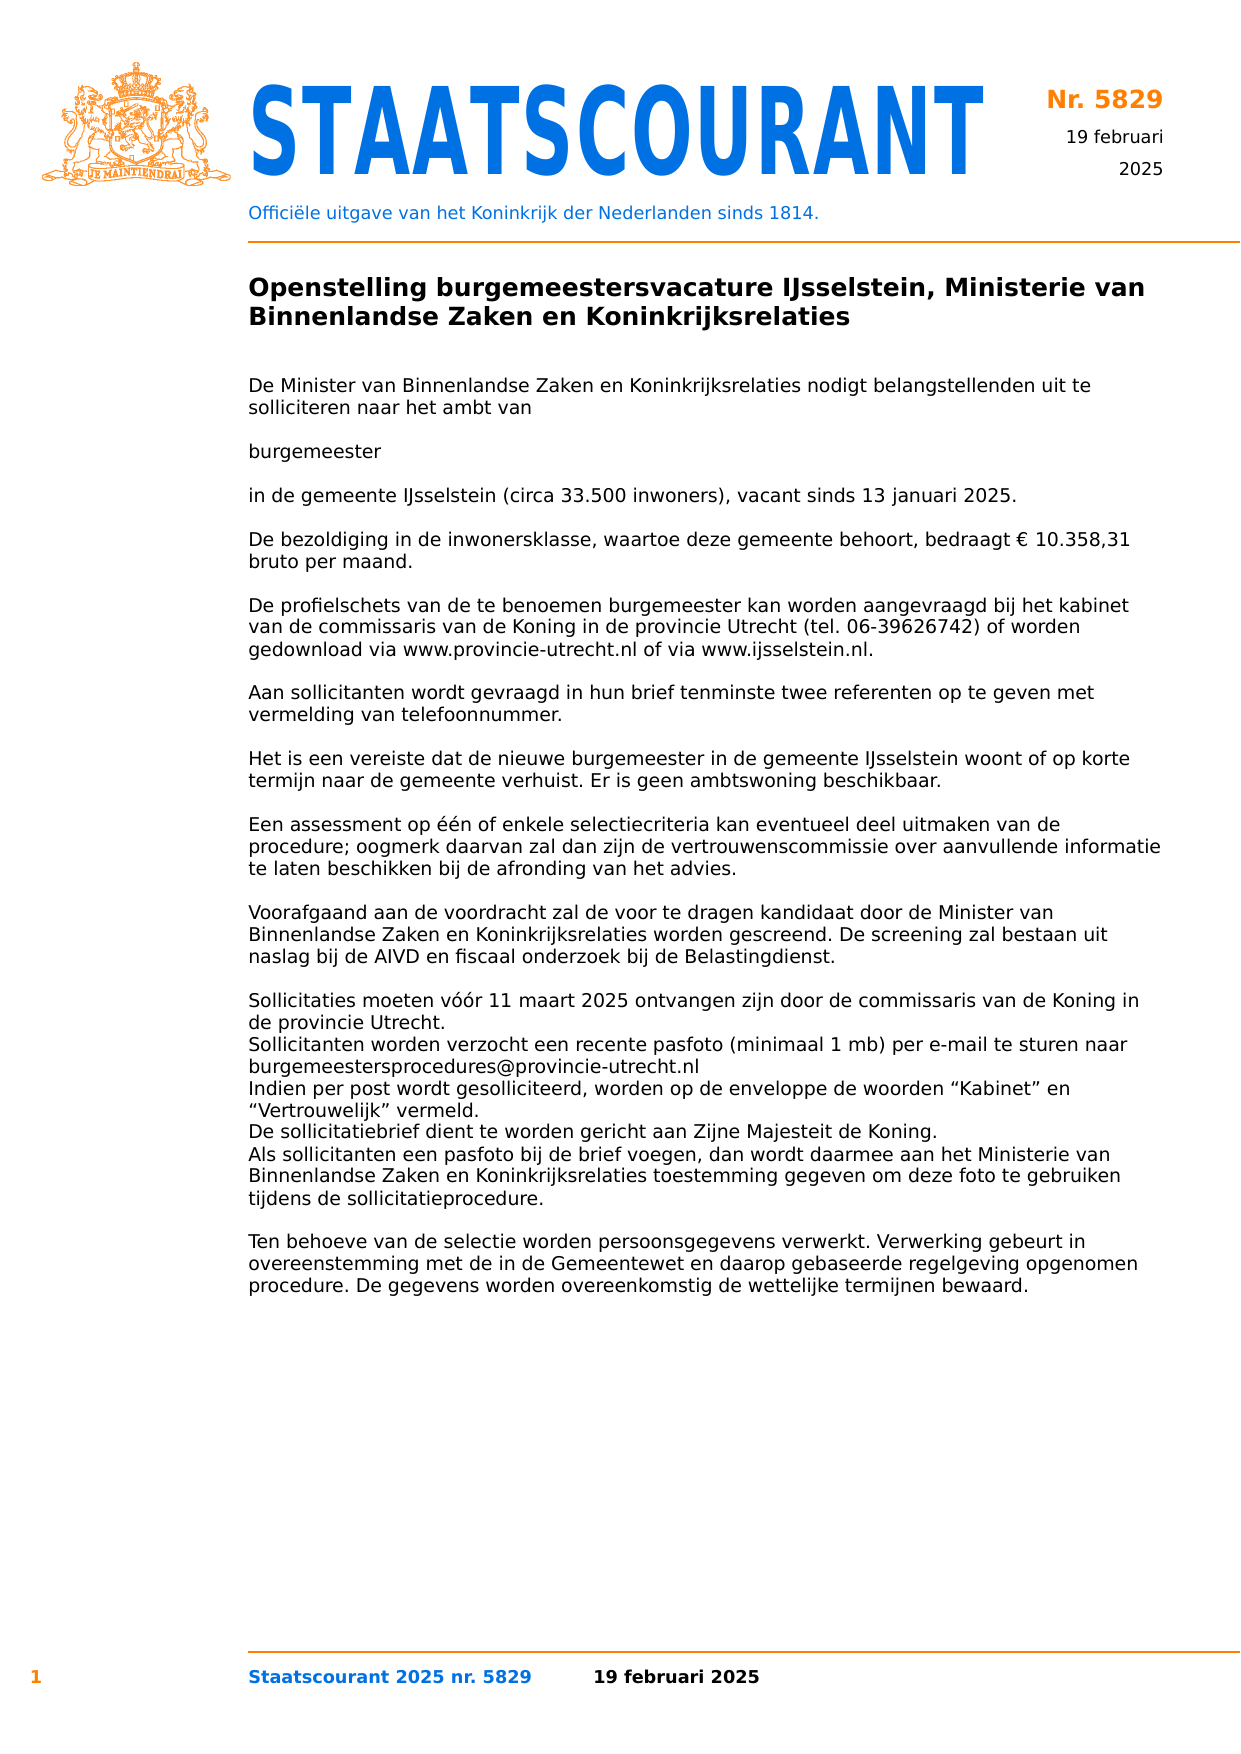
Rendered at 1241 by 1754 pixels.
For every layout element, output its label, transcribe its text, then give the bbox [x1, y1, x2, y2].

text Ten behoeve van de selectie worden persoonsgegevens verwerkt. Verwerking gebeurt in overeenstemming met de in de Gemeentewet en daarop gebaseerde regelgeving opgenomen procedure. De gegevens worden overeenkomstig de wettelijke termijnen bewaard. [248, 1231, 1163, 1297]
text Het is een vereiste dat de nieuwe burgemeester in de gemeente IJsselstein woont of op korte termijn naar de gemeente verhuist. Er is geen ambtswoning beschikbaar. [248, 748, 1163, 792]
text De profielschets van de te benoemen burgemeester kan worden aangevraagd bij het kabinet van de commissaris van de Koning in de provincie Utrecht (tel. 06-39626742) of worden gedownload via www.provincie-utrecht.nl of via www.ijsselstein.nl. [248, 594, 1163, 660]
picture [41, 62, 231, 186]
text De bezoldiging in de inwonersklasse, waartoe deze gemeente behoort, bedraagt € 10.358,31 bruto per maand. [248, 529, 1163, 573]
text Als sollicitanten een pasfoto bij de brief voegen, dan wordt daarmee aan het Ministerie van Binnenlandse Zaken en Koninkrijksrelaties toestemming gegeven om deze foto te gebruiken tijdens de sollicitatieprocedure. [248, 1143, 1163, 1209]
text Sollicitanten worden verzocht een recente pasfoto (minimaal 1 mb) per e-mail te sturen naar burgemeestersprocedures@provincie-utrecht.nl [248, 1033, 1163, 1077]
text De sollicitatiebrief dient te worden gericht aan Zijne Majesteit de Koning. [248, 1121, 1163, 1143]
table_cell 2025 [998, 153, 1240, 203]
text Een assessment op één of enkele selectiecriteria kan eventueel deel uitmaken van de procedure; oogmerk daarvan zal dan zijn de vertrouwenscommissie over aanvullende informatie te laten beschikken bij de afronding van het advies. [248, 814, 1163, 880]
text Sollicitaties moeten vóór 11 maart 2025 ontvangen zijn door de commissaris van de Koning in de provincie Utrecht. [248, 989, 1163, 1033]
text Voorafgaand aan de voordracht zal de voor te dragen kandidaat door de Minister van Binnenlandse Zaken en Koninkrijksrelaties worden gescreend. De screening zal bestaan uit naslag bij de AIVD en fiscaal onderzoek bij de Belastingdienst. [248, 902, 1163, 968]
table_cell 19 februari [998, 121, 1240, 153]
table_header Nr. 5829 [998, 62, 1240, 121]
text De Minister van Binnenlandse Zaken en Koninkrijksrelaties nodigt belangstellenden uit te solliciteren naar het ambt van [248, 375, 1163, 419]
table_header [25, 62, 248, 241]
text Aan sollicitanten wordt gevraagd in hun brief tenminste twee referenten op te geven met vermelding van telefoonnummer. [248, 682, 1163, 726]
text burgemeester [248, 441, 1163, 463]
table_header STAATSCOURANT [248, 62, 998, 203]
text in de gemeente IJsselstein (circa 33.500 inwoners), vacant sinds 13 januari 2025. [248, 485, 1163, 507]
text Indien per post wordt gesolliciteerd, worden op de enveloppe de woorden “Kabinet” en “Vertrouwelijk” vermeld. [248, 1077, 1163, 1121]
subtitle Openstelling burgemeestersvacature IJsselstein, Ministerie van Binnenlandse Zaken en Koninkrijksrelaties [248, 273, 1163, 331]
table_cell Officiële uitgave van het Koninkrijk der Nederlanden sinds 1814. [248, 203, 1240, 241]
